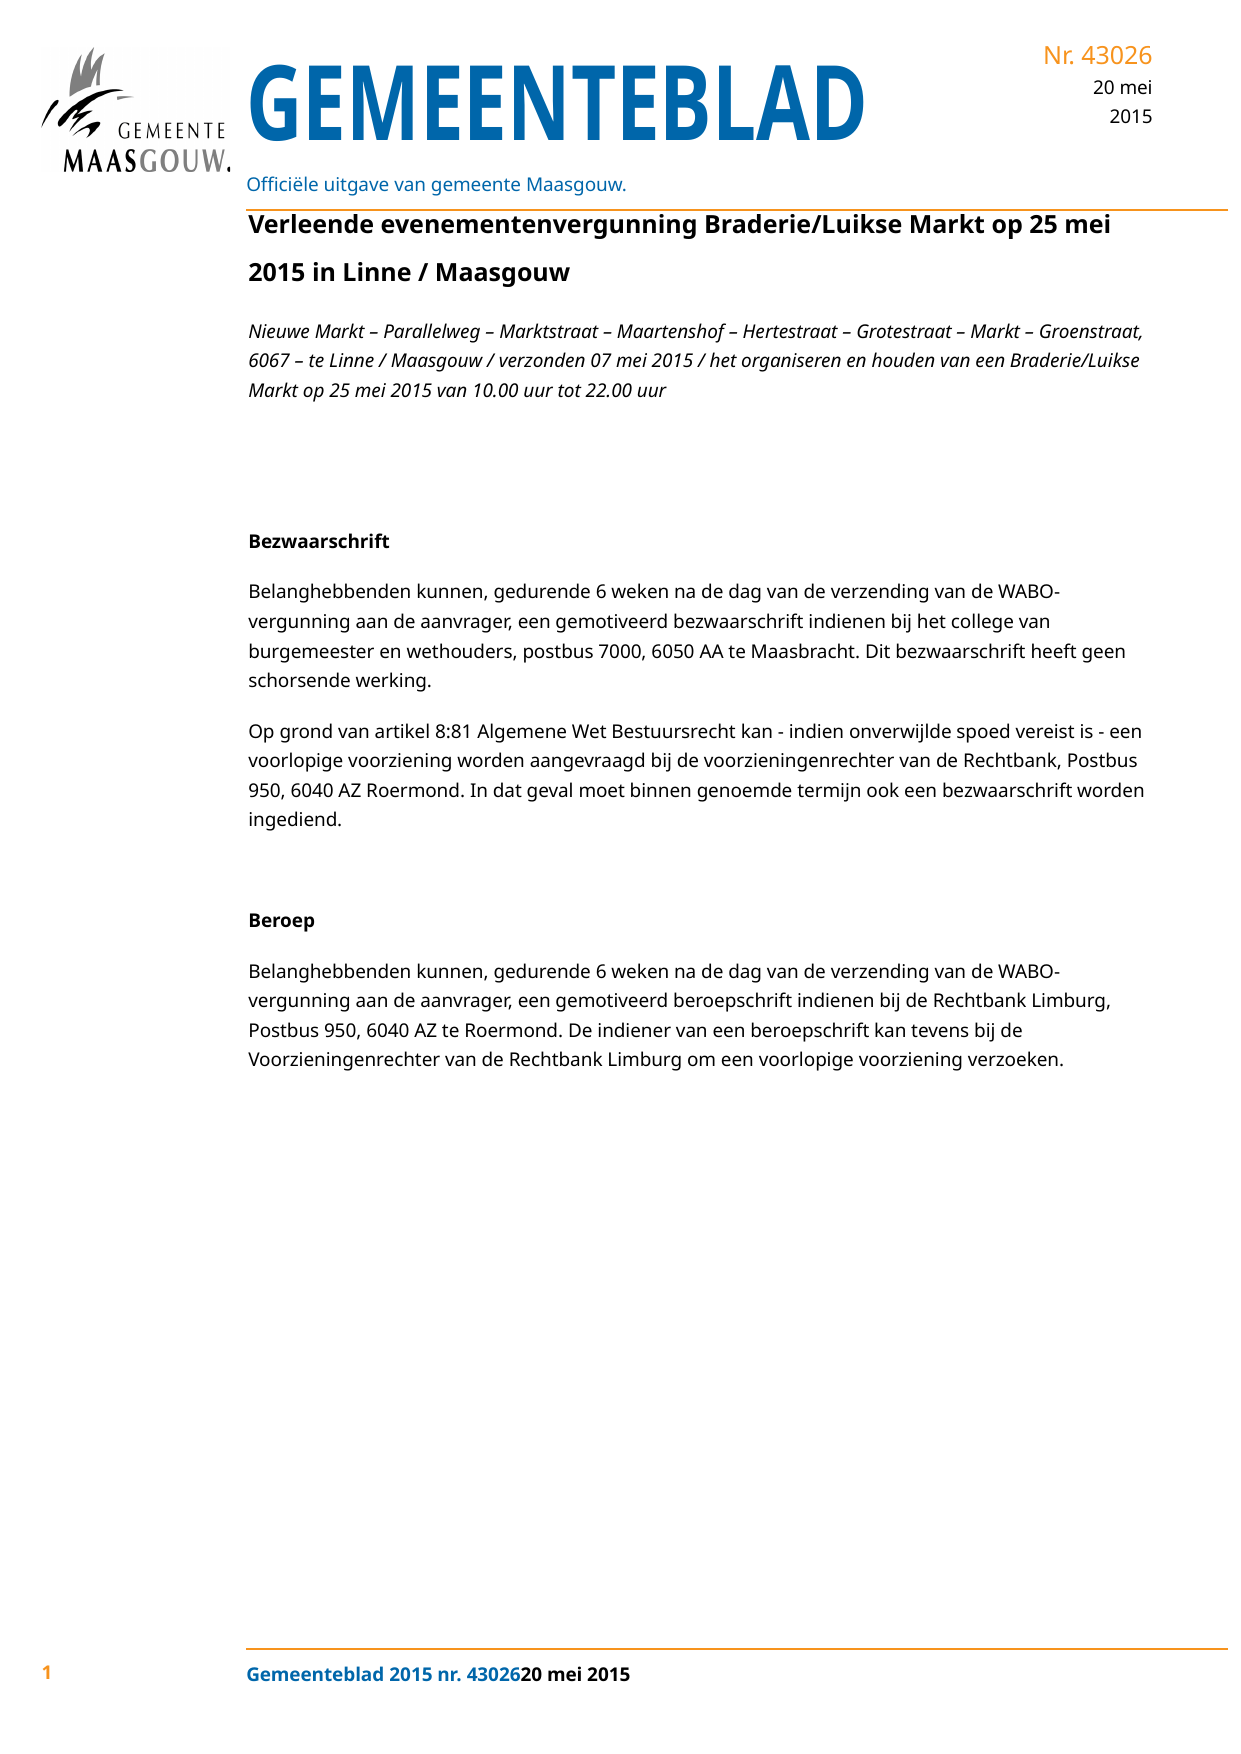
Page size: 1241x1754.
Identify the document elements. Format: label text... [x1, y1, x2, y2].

text Nieuwe Markt – Parallelweg – Marktstraat – Maartenshof – Hertestraat – Grotestraat – Markt – Groenstraat, 6067 – te Linne / Maasgouw / verzonden 07 mei 2015 / het organiseren en houden van een Braderie/Luikse Markt op 25 mei 2015 van 10.00 uur tot 22.00 uur [248, 318, 1152, 403]
text Belanghebbenden kunnen, gedurende 6 weken na de dag van de verzending van de WABO-vergunning aan de aanvrager, een gemotiveerd bezwaarschrift indienen bij het college van burgemeester en wethouders, postbus 7000, 6050 AA te Maasbracht. Dit bezwaarschrift heeft geen schorsende werking. [248, 579, 1152, 693]
text Belanghebbenden kunnen, gedurende 6 weken na de dag van de verzending van de WABO-vergunning aan de aanvrager, een gemotiveerd beroepschrift indienen bij de Rechtbank Limburg, Postbus 950, 6040 AZ te Roermond. De indiener van een beroepschrift kan tevens bij de Voorzieningenrechter van de Rechtbank Limburg om een voorlopige voorziening verzoeken. [248, 958, 1152, 1072]
text Beroep [248, 907, 1152, 933]
text Bezwaarschrift [248, 528, 1152, 554]
text Verleende evenementenvergunning Braderie/Luikse Markt op 25 mei 2015 in Linne / Maasgouw [248, 211, 1152, 288]
text Op grond van artikel 8:81 Algemene Wet Bestuursrecht kan - indien onverwijlde spoed vereist is - een voorlopige voorziening worden aangevraagd bij de voorzieningenrechter van de Rechtbank, Postbus 950, 6040 AZ Roermond. In dat geval moet binnen genoemde termijn ook een bezwaarschrift worden ingediend. [248, 718, 1152, 832]
picture [41, 47, 231, 172]
